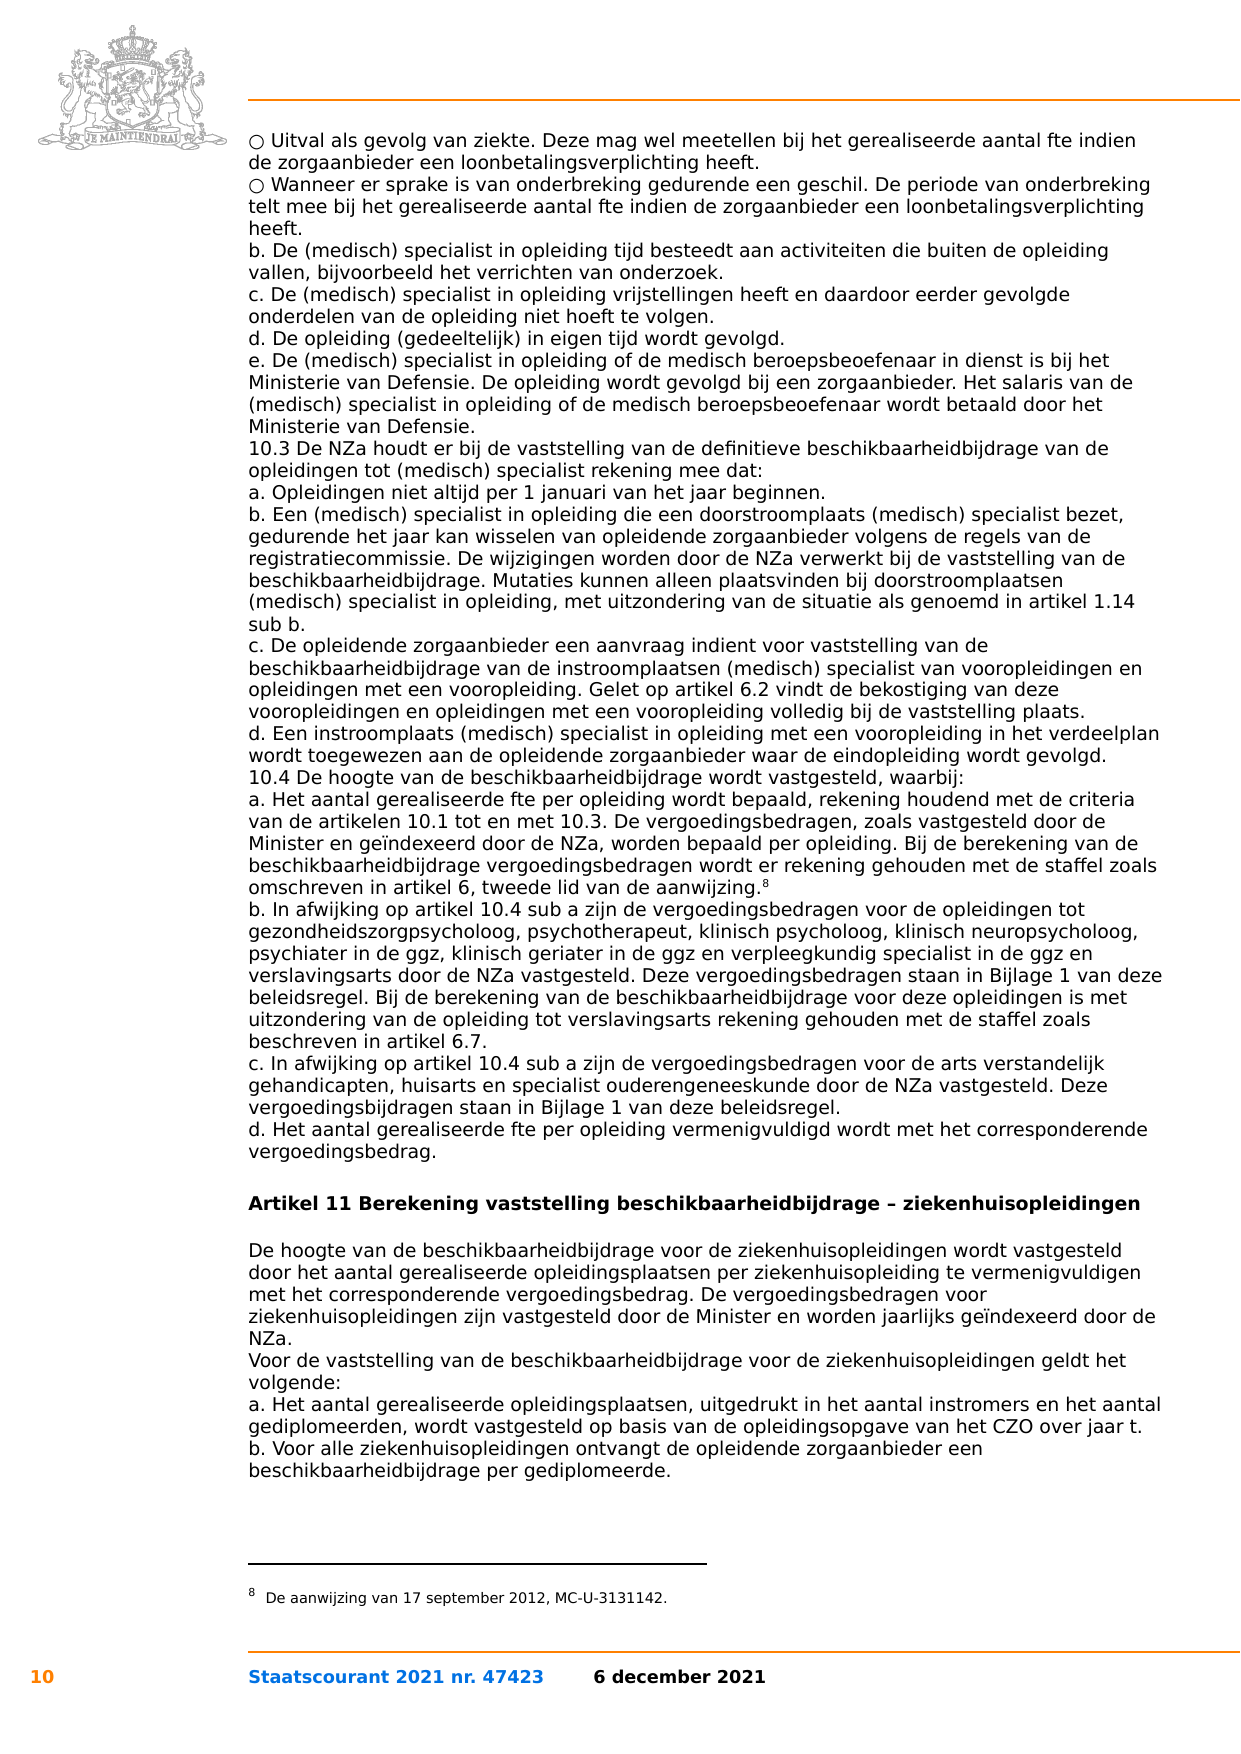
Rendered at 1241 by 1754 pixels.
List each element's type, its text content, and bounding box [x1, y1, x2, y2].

text a. Opleidingen niet altijd per 1 januari van het jaar beginnen. [248, 482, 1163, 503]
text De hoogte van de beschikbaarheidbijdrage voor de ziekenhuisopleidingen wordt vastgesteld door het aantal gerealiseerde opleidingsplaatsen per ziekenhuisopleiding te vermenigvuldigen met het corresponderende vergoedingsbedrag. De vergoedingsbedragen voor ziekenhuisopleidingen zijn vastgesteld door de Minister en worden jaarlijks geïndexeerd door de NZa. [248, 1240, 1163, 1350]
text Voor de vaststelling van de beschikbaarheidbijdrage voor de ziekenhuisopleidingen geldt het volgende: [248, 1350, 1163, 1394]
text d. De opleiding (gedeeltelijk) in eigen tijd wordt gevolgd. [248, 328, 1163, 350]
text c. De opleidende zorgaanbieder een aanvraag indient voor vaststelling van de beschikbaarheidbijdrage van de instroomplaatsen (medisch) specialist van vooropleidingen en opleidingen met een vooropleiding. Gelet op artikel 6.2 vindt de bekostiging van deze vooropleidingen en opleidingen met een vooropleiding volledig bij de vaststelling plaats. [248, 635, 1163, 723]
text b. Voor alle ziekenhuisopleidingen ontvangt de opleidende zorgaanbieder een beschikbaarheidbijdrage per gediplomeerde. [248, 1438, 1163, 1482]
text ○ Wanneer er sprake is van onderbreking gedurende een geschil. De periode van onderbreking telt mee bij het gerealiseerde aantal fte indien de zorgaanbieder een loonbetalingsverplichting heeft. [248, 174, 1163, 240]
text De aanwijzing van 17 september 2012, MC-U-3131142. [248, 1586, 1163, 1608]
text e. De (medisch) specialist in opleiding of de medisch beroepsbeoefenaar in dienst is bij het Ministerie van Defensie. De opleiding wordt gevolgd bij een zorgaanbieder. Het salaris van de (medisch) specialist in opleiding of de medisch beroepsbeoefenaar wordt betaald door het Ministerie van Defensie. [248, 350, 1163, 438]
text 10.4 De hoogte van de beschikbaarheidbijdrage wordt vastgesteld, waarbij: [248, 767, 1163, 789]
subtitle Artikel 11 Berekening vaststelling beschikbaarheidbijdrage – ziekenhuisopleidingen [248, 1193, 1163, 1215]
picture [38, 25, 227, 150]
text c. In afwijking op artikel 10.4 sub a zijn de vergoedingsbedragen voor de arts verstandelijk gehandicapten, huisarts en specialist ouderengeneeskunde door de NZa vastgesteld. Deze vergoedingsbijdragen staan in Bijlage 1 van deze beleidsregel. [248, 1053, 1163, 1119]
text ○ Uitval als gevolg van ziekte. Deze mag wel meetellen bij het gerealiseerde aantal fte indien de zorgaanbieder een loonbetalingsverplichting heeft. [248, 130, 1163, 174]
text b. In afwijking op artikel 10.4 sub a zijn de vergoedingsbedragen voor de opleidingen tot gezondheidszorgpsycholoog, psychotherapeut, klinisch psycholoog, klinisch neuropsycholoog, psychiater in de ggz, klinisch geriater in de ggz en verpleegkundig specialist in de ggz en verslavingsarts door de NZa vastgesteld. Deze vergoedingsbedragen staan in Bijlage 1 van deze beleidsregel. Bij de berekening van de beschikbaarheidbijdrage voor deze opleidingen is met uitzondering van de opleiding tot verslavingsarts rekening gehouden met de staffel zoals beschreven in artikel 6.7. [248, 899, 1163, 1053]
text a. Het aantal gerealiseerde fte per opleiding wordt bepaald, rekening houdend met de criteria van de artikelen 10.1 tot en met 10.3. De vergoedingsbedragen, zoals vastgesteld door de Minister en geïndexeerd door de NZa, worden bepaald per opleiding. Bij de berekening van de beschikbaarheidbijdrage vergoedingsbedragen wordt er rekening gehouden met de staffel zoals omschreven in artikel 6, tweede lid van de aanwijzing. [248, 789, 1163, 899]
text c. De (medisch) specialist in opleiding vrijstellingen heeft en daardoor eerder gevolgde onderdelen van de opleiding niet hoeft te volgen. [248, 284, 1163, 328]
text 10.3 De NZa houdt er bij de vaststelling van de definitieve beschikbaarheidbijdrage van de opleidingen tot (medisch) specialist rekening mee dat: [248, 438, 1163, 482]
text d. Een instroomplaats (medisch) specialist in opleiding met een vooropleiding in het verdeelplan wordt toegewezen aan de opleidende zorgaanbieder waar de eindopleiding wordt gevolgd. [248, 723, 1163, 767]
text b. Een (medisch) specialist in opleiding die een doorstroomplaats (medisch) specialist bezet, gedurende het jaar kan wisselen van opleidende zorgaanbieder volgens de regels van de registratiecommissie. De wijzigingen worden door de NZa verwerkt bij de vaststelling van de beschikbaarheidbijdrage. Mutaties kunnen alleen plaatsvinden bij doorstroomplaatsen (medisch) specialist in opleiding, met uitzondering van de situatie als genoemd in artikel 1.14 sub b. [248, 503, 1163, 635]
text b. De (medisch) specialist in opleiding tijd besteedt aan activiteiten die buiten de opleiding vallen, bijvoorbeeld het verrichten van onderzoek. [248, 240, 1163, 284]
text a. Het aantal gerealiseerde opleidingsplaatsen, uitgedrukt in het aantal instromers en het aantal gediplomeerden, wordt vastgesteld op basis van de opleidingsopgave van het CZO over jaar t. [248, 1394, 1163, 1438]
text d. Het aantal gerealiseerde fte per opleiding vermenigvuldigd wordt met het corresponderende vergoedingsbedrag. [248, 1119, 1163, 1163]
